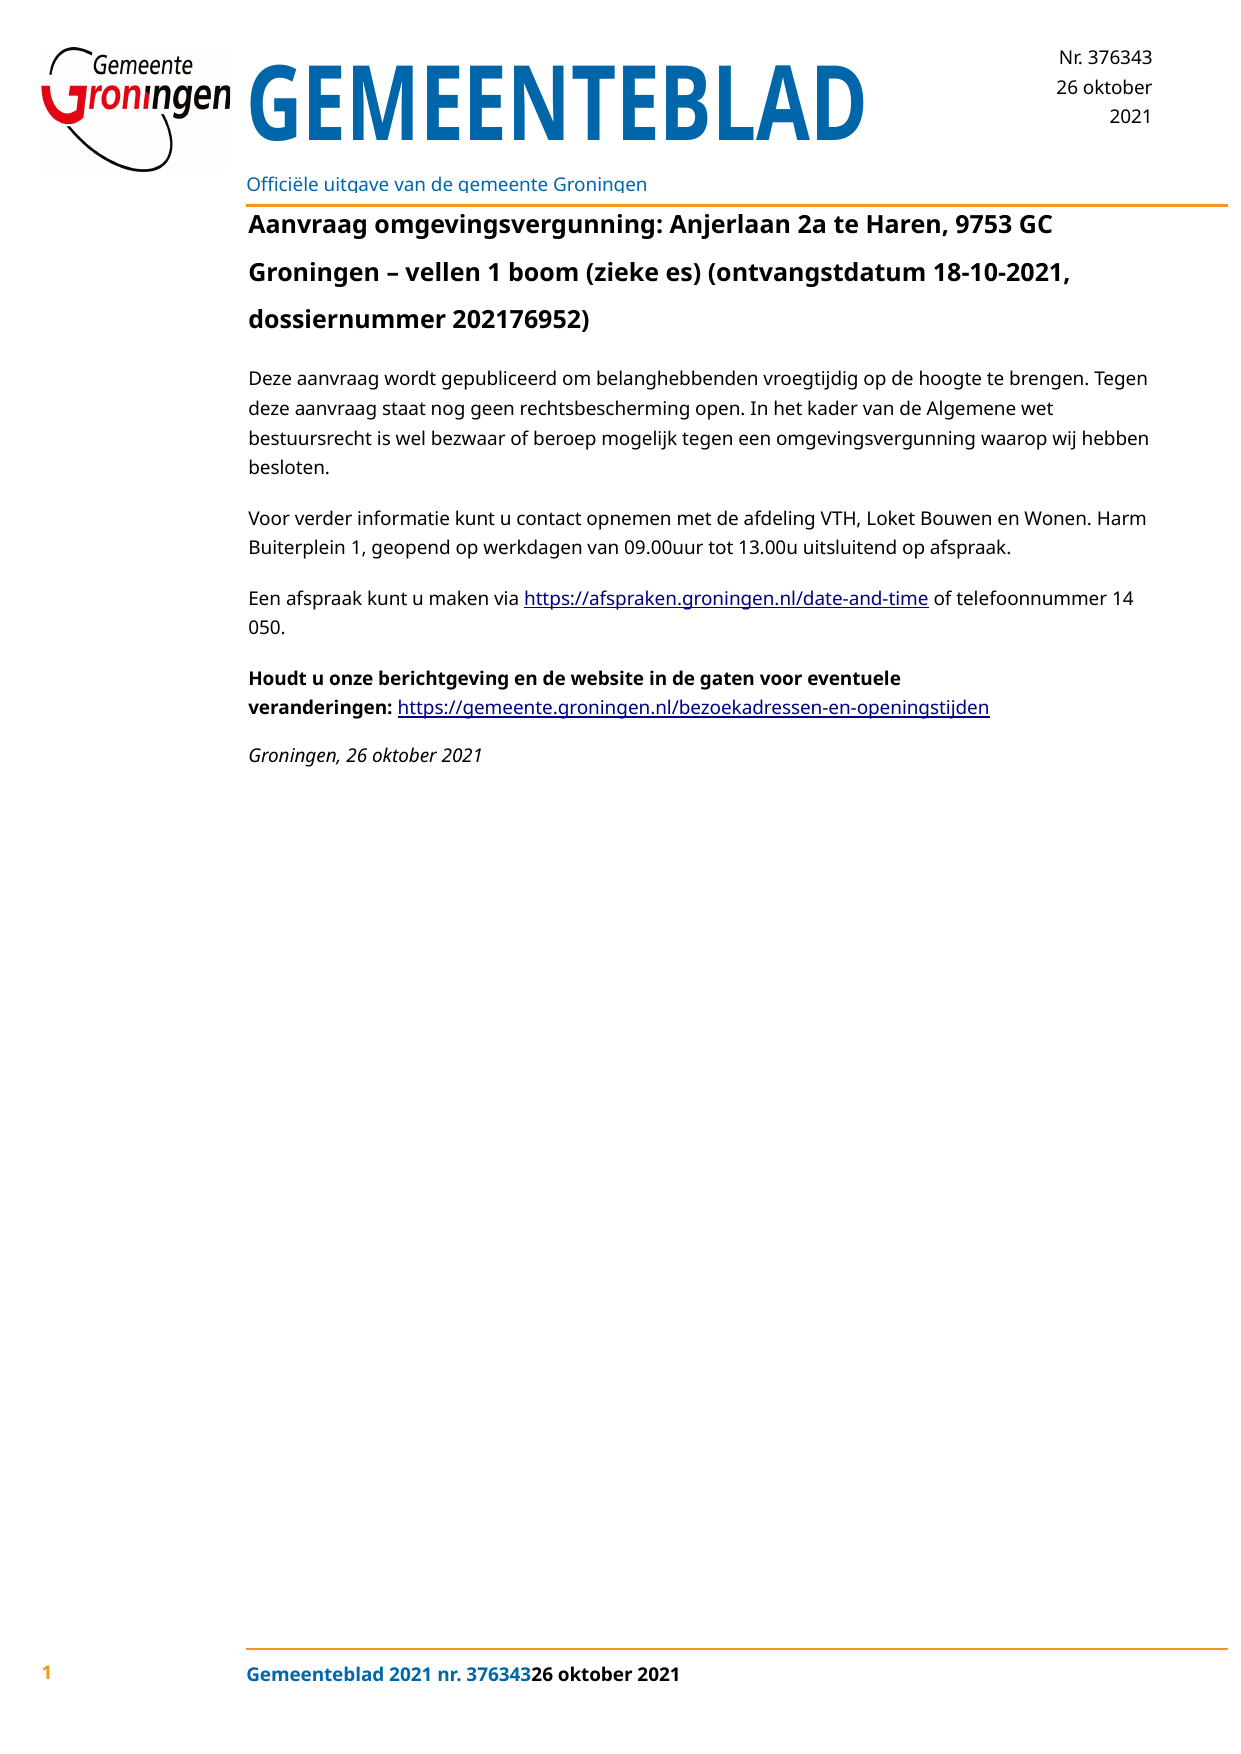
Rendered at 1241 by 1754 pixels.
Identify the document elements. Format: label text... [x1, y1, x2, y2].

text Houdt u onze berichtgeving en de website in de gaten voor eventuele veranderingen: https://gemeente.groningen.nl/bezoekadressen-en-openingstijden [248, 665, 1152, 720]
text Deze aanvraag wordt gepubliceerd om belanghebbenden vroegtijdig op de hoogte te brengen. Tegen deze aanvraag staat nog geen rechtsbescherming open. In het kader van de Algemene wet bestuursrecht is wel bezwaar of beroep mogelijk tegen een omgevingsvergunning waarop wij hebben besloten. [248, 366, 1152, 480]
picture [41, 47, 231, 172]
text Een afspraak kunt u maken via https://afspraken.groningen.nl/date-and-time of telefoonnummer 14 050. [248, 585, 1152, 640]
text Aanvraag omgevingsvergunning: Anjerlaan 2a te Haren, 9753 GC Groningen – vellen 1 boom (zieke es) (ontvangstdatum 18-10-2021, dossiernummer 202176952) [248, 207, 1152, 336]
text Groningen, 26 oktober 2021 [248, 742, 1152, 768]
text Voor verder informatie kunt u contact opnemen met de afdeling VTH, Loket Bouwen en Wonen. Harm Buiterplein 1, geopend op werkdagen van 09.00uur tot 13.00u uitsluitend op afspraak. [248, 505, 1152, 560]
